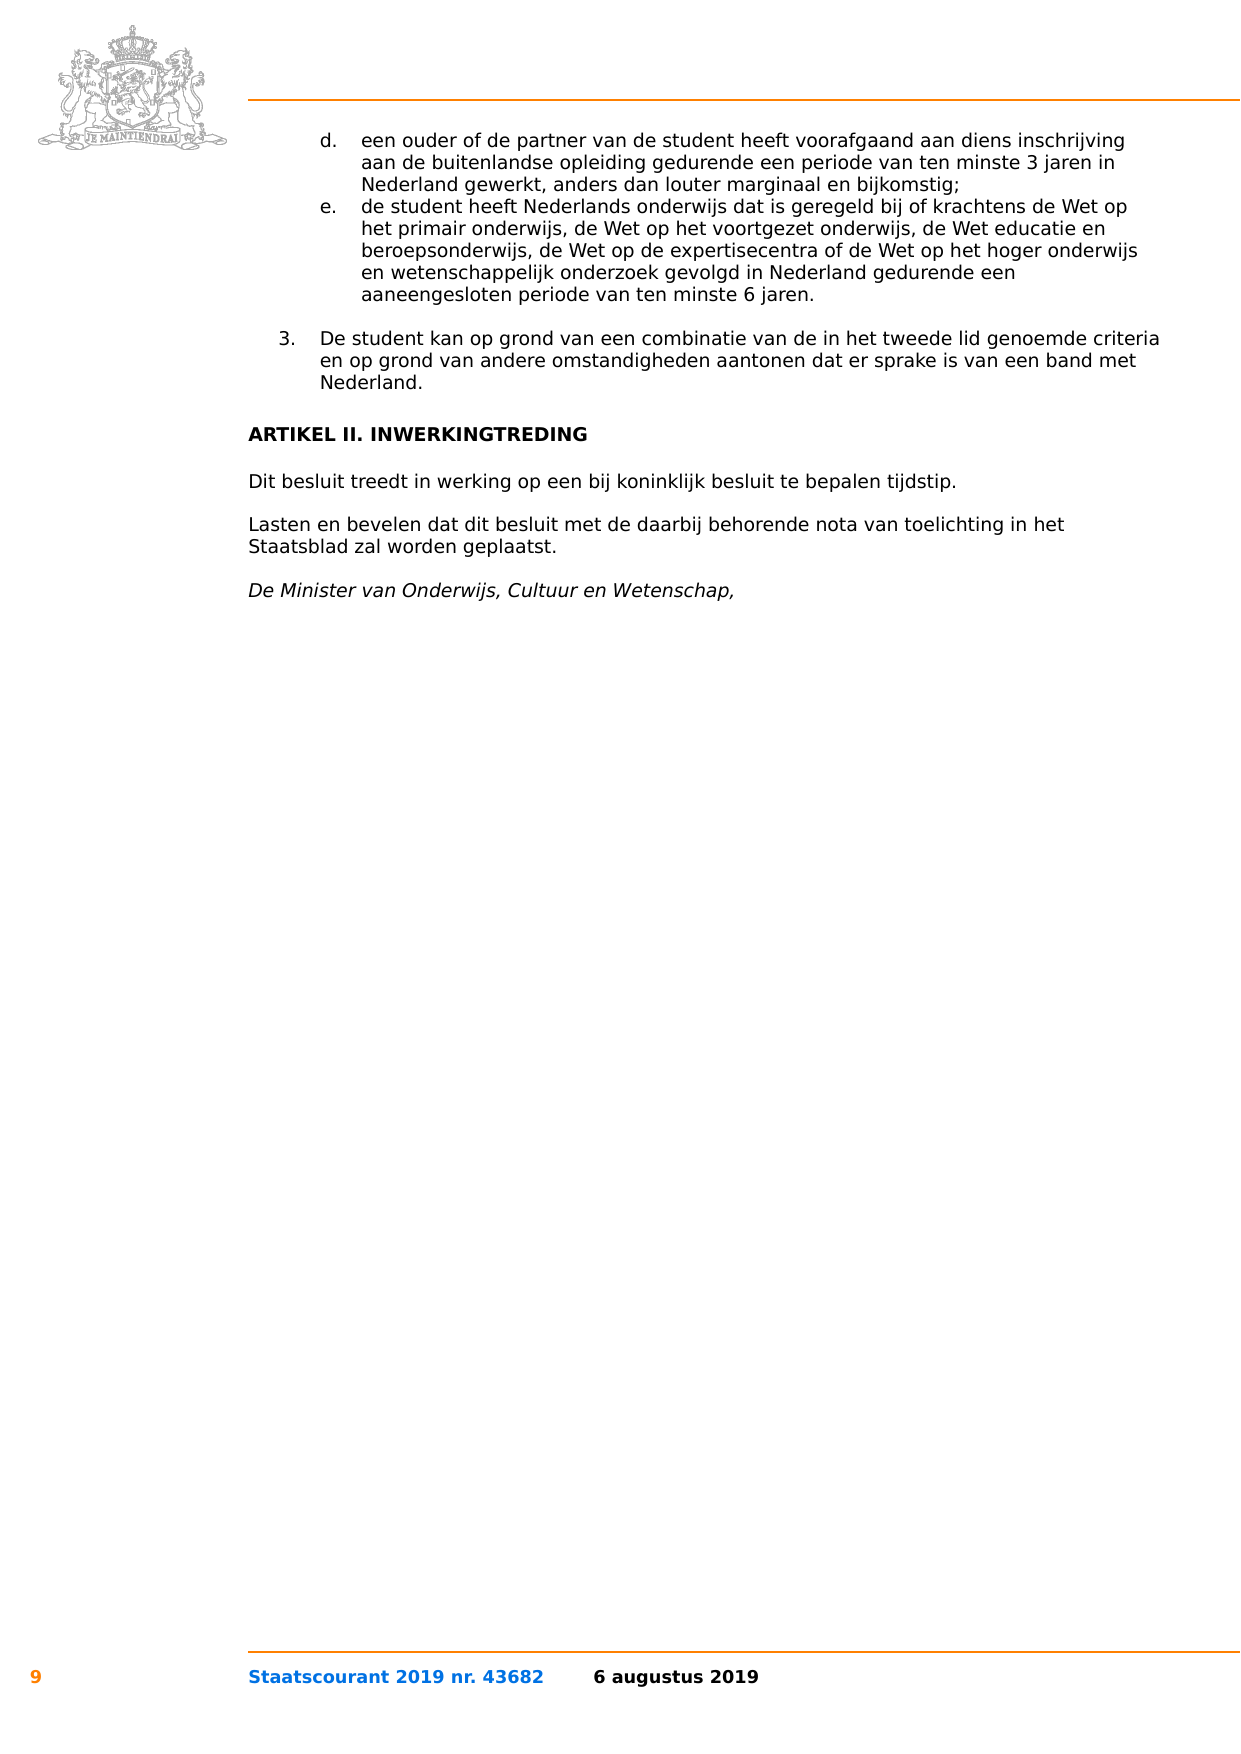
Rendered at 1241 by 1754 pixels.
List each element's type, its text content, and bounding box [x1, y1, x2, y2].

text d. een ouder of de partner van de student heeft voorafgaand aan diens inschrijving aan de buitenlandse opleiding gedurende een periode van ten minste 3 jaren in Nederland gewerkt, anders dan louter marginaal en bijkomstig; [319, 130, 1163, 196]
text De Minister van Onderwijs, Cultuur en Wetenschap, [248, 580, 1163, 602]
text Dit besluit treedt in werking op een bij koninklijk besluit te bepalen tijdstip. [248, 471, 1163, 492]
text Lasten en bevelen dat dit besluit met de daarbij behorende nota van toelichting in het Staatsblad zal worden geplaatst. [248, 514, 1163, 558]
text e. de student heeft Nederlands onderwijs dat is geregeld bij of krachtens de Wet op het primair onderwijs, de Wet op het voortgezet onderwijs, de Wet educatie en beroepsonderwijs, de Wet op de expertisecentra of de Wet op het hoger onderwijs en wetenschappelijk onderzoek gevolgd in Nederland gedurende een aaneengesloten periode van ten minste 6 jaren. [319, 196, 1163, 306]
subtitle ARTIKEL II. INWERKINGTREDING [248, 423, 1163, 446]
picture [38, 25, 227, 150]
text 3. De student kan op grond van een combinatie van de in het tweede lid genoemde criteria en op grond van andere omstandigheden aantonen dat er sprake is van een band met Nederland. [278, 328, 1163, 393]
